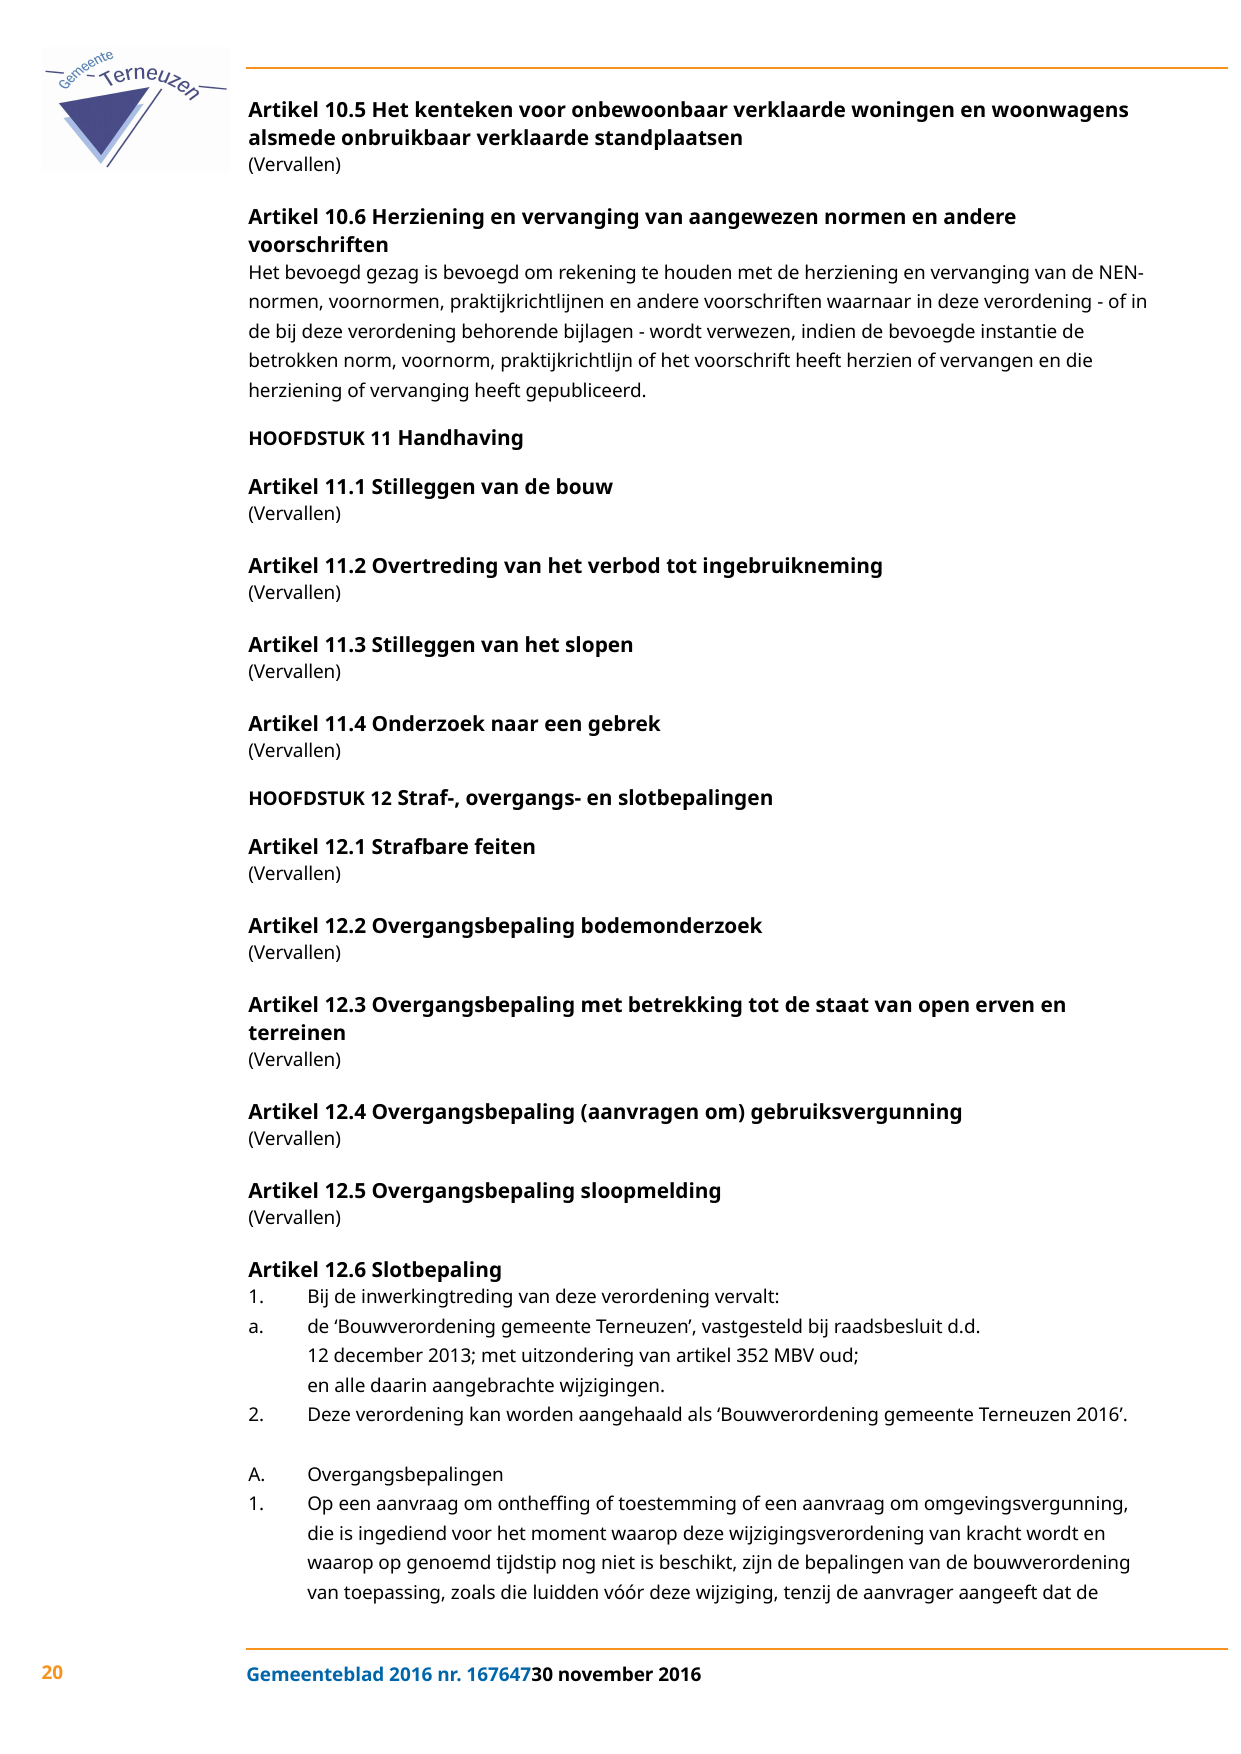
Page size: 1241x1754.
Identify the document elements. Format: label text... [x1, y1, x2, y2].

text Artikel 12.2 Overgangsbepaling bodemonderzoek [248, 911, 1152, 939]
text (Vervallen) [248, 737, 1152, 763]
text Artikel 11.1 Stilleggen van de bouw [248, 472, 1152, 501]
text Artikel 10.5 Het kenteken voor onbewoonbaar verklaarde woningen en woonwagens alsmede onbruikbaar verklaarde standplaatsen [248, 95, 1152, 152]
list Bij de inwerkingtreding van deze verordening vervalt: [248, 1283, 1152, 1309]
text (Vervallen) [248, 579, 1152, 605]
list de ‘Bouwverordening gemeente Terneuzen’, vastgesteld bij raadsbesluit d.d. [248, 1313, 1152, 1338]
text Artikel 11.2 Overtreding van het verbod tot ingebruikneming [248, 551, 1152, 579]
text (Vervallen) [248, 658, 1152, 684]
text Artikel 12.6 Slotbepaling [248, 1255, 1152, 1283]
text Het bevoegd gezag is bevoegd om rekening te houden met de herziening en vervanging van de NEN-normen, voornormen, praktijkrichtlijnen en andere voorschriften waarnaar in deze verordening - of in de bij deze verordening behorende bijlagen - wordt verwezen, indien de bevoegde instantie de betrokken norm, voornorm, praktijkrichtlijn of het voorschrift heeft herzien of vervangen en die herziening of vervanging heeft gepubliceerd. [248, 259, 1152, 403]
text (Vervallen) [248, 1204, 1152, 1230]
text Artikel 11.3 Stilleggen van het slopen [248, 630, 1152, 658]
text HOOFDSTUK 12 Straf-, overgangs- en slotbepalingen [248, 783, 1152, 811]
text (Vervallen) [248, 861, 1152, 886]
list Deze verordening kan worden aangehaald als ‘Bouwverordening gemeente Terneuzen 2016’. [248, 1402, 1152, 1427]
text (Vervallen) [248, 152, 1152, 177]
text Artikel 12.5 Overgangsbepaling sloopmelding [248, 1176, 1152, 1204]
text (Vervallen) [248, 1047, 1152, 1072]
text (Vervallen) [248, 939, 1152, 965]
text Artikel 10.6 Herziening en vervanging van aangewezen normen en andere voorschriften [248, 202, 1152, 259]
text Artikel 11.4 Onderzoek naar een gebrek [248, 709, 1152, 737]
list en alle daarin aangebrachte wijzigingen. [248, 1372, 1152, 1398]
text (Vervallen) [248, 1126, 1152, 1151]
list Overgangsbepalingen [248, 1461, 1152, 1486]
list 12 december 2013; met uitzondering van artikel 352 MBV oud; [248, 1342, 1152, 1368]
text Artikel 12.3 Overgangsbepaling met betrekking tot de staat van open erven en terreinen [248, 990, 1152, 1047]
text Artikel 12.4 Overgangsbepaling (aanvragen om) gebruiksvergunning [248, 1097, 1152, 1126]
text Artikel 12.1 Strafbare feiten [248, 832, 1152, 861]
text HOOFDSTUK 11 Handhaving [248, 423, 1152, 451]
text (Vervallen) [248, 501, 1152, 526]
picture [41, 47, 231, 172]
list Op een aanvraag om ontheffing of toestemming of een aanvraag om omgevingsvergunning, die is ingediend voor het moment waarop deze wijzigingsverordening van kracht wordt en waarop op genoemd tijdstip nog niet is beschikt, zijn de bepalingen van de bouwverordening van toepassing, zoals die luidden vóór deze wijziging, tenzij de aanvrager aangeeft dat de [248, 1490, 1152, 1605]
